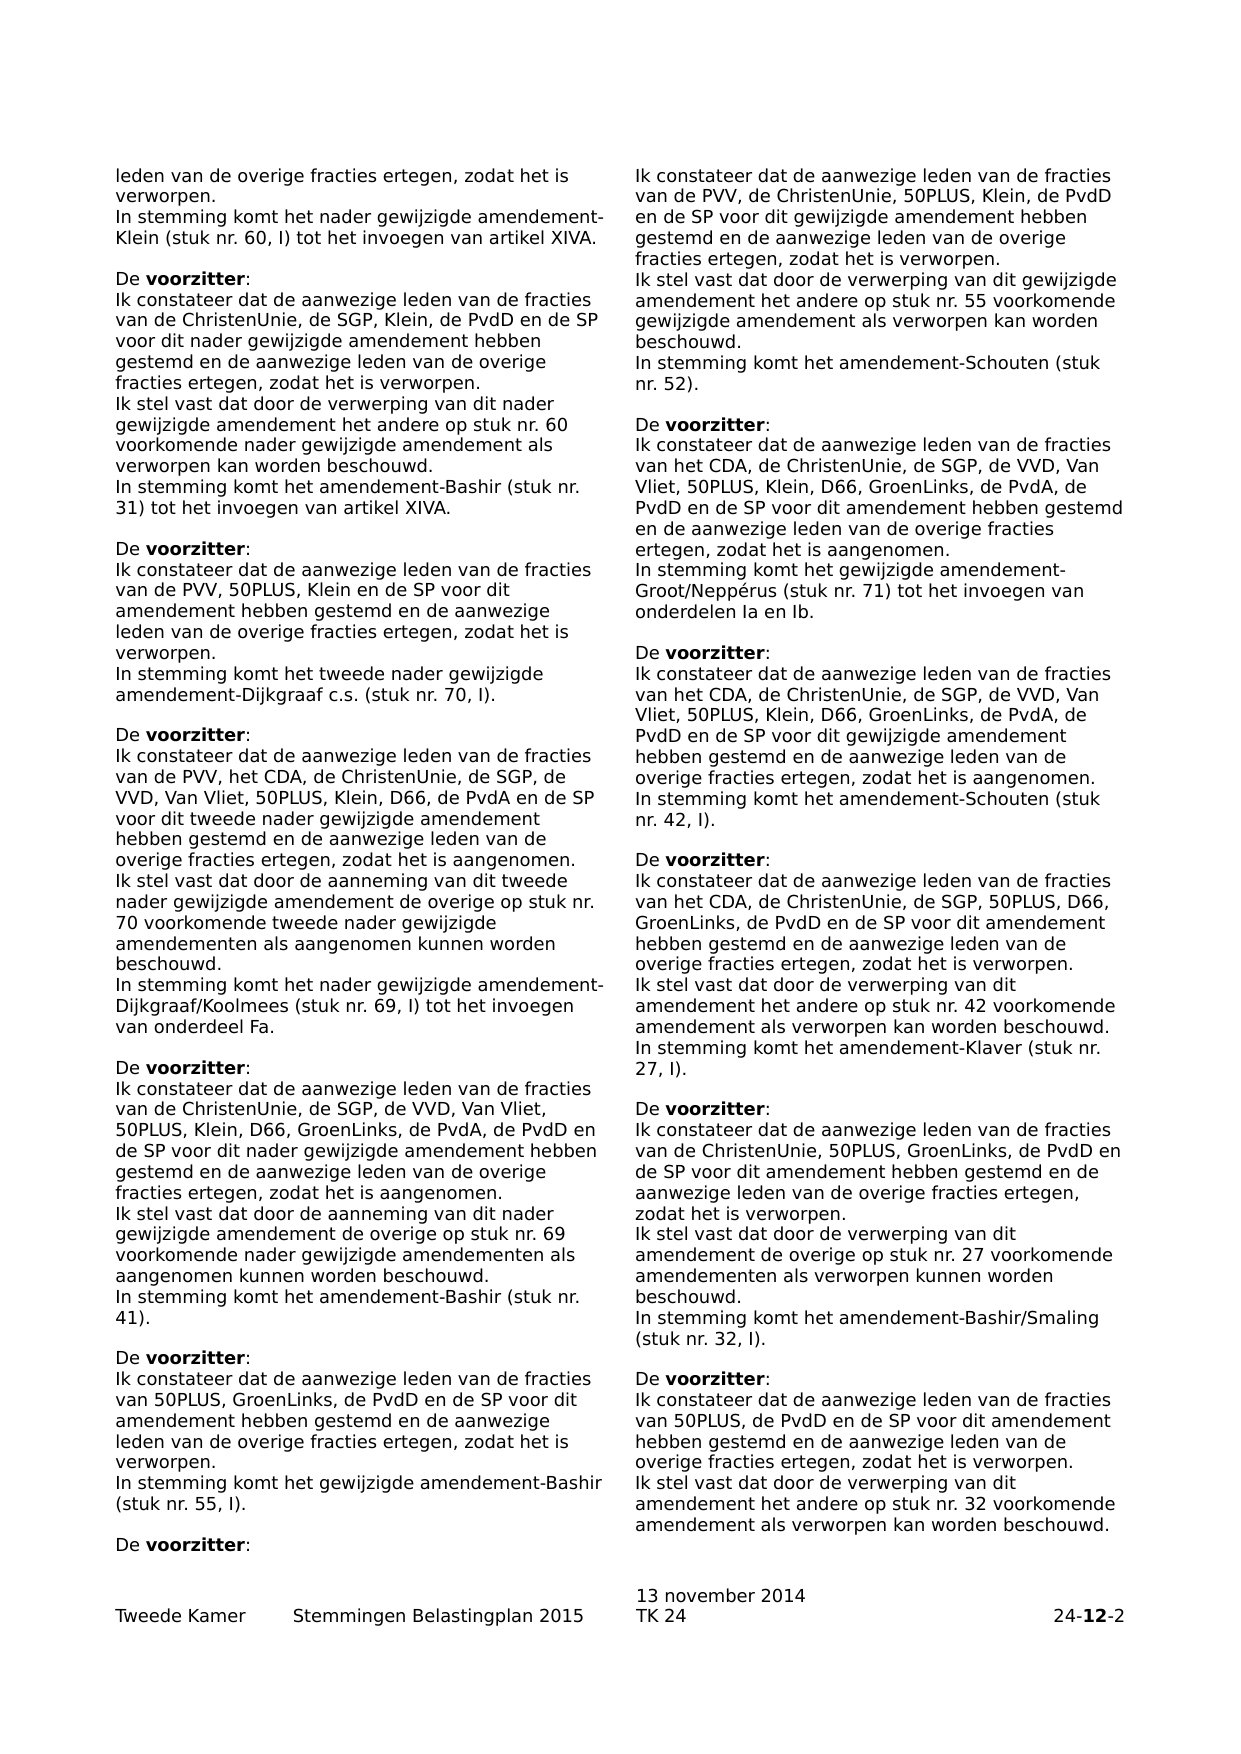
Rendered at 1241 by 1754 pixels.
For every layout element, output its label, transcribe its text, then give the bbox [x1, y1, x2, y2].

text De voorzitter: [635, 643, 1125, 663]
text Ik stel vast dat door de aanneming van dit nader gewijzigde amendement de overige op stuk nr. 69 voorkomende nader gewijzigde amendementen als aangenomen kunnen worden beschouwd. [115, 1203, 605, 1287]
text In stemming komt het tweede nader gewijzigde amendement-Dijkgraaf c.s. (stuk nr. 70, I). [115, 663, 605, 705]
text De voorzitter: [115, 725, 605, 746]
text In stemming komt het nader gewijzigde amendement-Dijkgraaf/Koolmees (stuk nr. 69, I) tot het invoegen van onderdeel Fa. [115, 975, 605, 1037]
text Ik stel vast dat door de aanneming van dit tweede nader gewijzigde amendement de overige op stuk nr. 70 voorkomende tweede nader gewijzigde amendementen als aangenomen kunnen worden beschouwd. [115, 871, 605, 975]
text In stemming komt het amendement-Schouten (stuk nr. 42, I). [635, 788, 1125, 830]
text Ik constateer dat de aanwezige leden van de fracties van het CDA, de ChristenUnie, de SGP, de VVD, Van Vliet, 50PLUS, Klein, D66, GroenLinks, de PvdA, de PvdD en de SP voor dit amendement hebben gestemd en de aanwezige leden van de overige fracties ertegen, zodat het is aangenomen. [635, 435, 1125, 560]
text Ik stel vast dat door de verwerping van dit nader gewijzigde amendement het andere op stuk nr. 60 voorkomende nader gewijzigde amendement als verworpen kan worden beschouwd. [115, 393, 605, 477]
text Ik stel vast dat door de verwerping van dit gewijzigde amendement het andere op stuk nr. 55 voorkomende gewijzigde amendement als verworpen kan worden beschouwd. [635, 269, 1125, 353]
text In stemming komt het gewijzigde amendement-Groot/Neppérus (stuk nr. 71) tot het invoegen van onderdelen Ia en Ib. [635, 560, 1125, 623]
text Ik constateer dat de aanwezige leden van de fracties van de ChristenUnie, de SGP, Klein, de PvdD en de SP voor dit nader gewijzigde amendement hebben gestemd en de aanwezige leden van de overige fracties ertegen, zodat het is verworpen. [115, 289, 605, 393]
text Ik constateer dat de aanwezige leden van de fracties van 50PLUS, de PvdD en de SP voor dit amendement hebben gestemd en de aanwezige leden van de overige fracties ertegen, zodat het is verworpen. [635, 1390, 1125, 1473]
text De voorzitter: [115, 1348, 605, 1369]
text Ik constateer dat de aanwezige leden van de fracties van 50PLUS, GroenLinks, de PvdD en de SP voor dit amendement hebben gestemd en de aanwezige leden van de overige fracties ertegen, zodat het is verworpen. [115, 1369, 605, 1473]
text Ik constateer dat de aanwezige leden van de fracties van de PVV, de ChristenUnie, 50PLUS, Klein, de PvdD en de SP voor dit gewijzigde amendement hebben gestemd en de aanwezige leden van de overige fracties ertegen, zodat het is verworpen. [635, 165, 1125, 269]
text De voorzitter: [115, 269, 605, 289]
text Ik constateer dat de aanwezige leden van de fracties van het CDA, de ChristenUnie, de SGP, 50PLUS, D66, GroenLinks, de PvdD en de SP voor dit amendement hebben gestemd en de aanwezige leden van de overige fracties ertegen, zodat het is verworpen. [635, 871, 1125, 975]
text In stemming komt het amendement-Bashir (stuk nr. 31) tot het invoegen van artikel XIVA. [115, 477, 605, 518]
text De voorzitter: [635, 1369, 1125, 1390]
text De voorzitter: [635, 414, 1125, 435]
text Ik constateer dat de aanwezige leden van de fracties van het CDA, de ChristenUnie, de SGP, de VVD, Van Vliet, 50PLUS, Klein, D66, GroenLinks, de PvdA, de PvdD en de SP voor dit gewijzigde amendement hebben gestemd en de aanwezige leden van de overige fracties ertegen, zodat het is aangenomen. [635, 663, 1125, 788]
text Ik stel vast dat door de verwerping van dit amendement het andere op stuk nr. 42 voorkomende amendement als verworpen kan worden beschouwd. [635, 975, 1125, 1037]
text In stemming komt het amendement-Bashir (stuk nr. 41). [115, 1287, 605, 1328]
text In stemming komt het amendement-Schouten (stuk nr. 52). [635, 353, 1125, 394]
text De voorzitter: [115, 538, 605, 559]
text In stemming komt het nader gewijzigde amendement-Klein (stuk nr. 60, I) tot het invoegen van artikel XIVA. [115, 207, 605, 249]
text In stemming komt het gewijzigde amendement-Bashir (stuk nr. 55, I). [115, 1473, 605, 1515]
text Ik stel vast dat door de verwerping van dit amendement het andere op stuk nr. 32 voorkomende amendement als verworpen kan worden beschouwd. [635, 1473, 1125, 1536]
text De voorzitter: [635, 1099, 1125, 1120]
text In stemming komt het amendement-Bashir/Smaling (stuk nr. 32, I). [635, 1307, 1125, 1349]
text Ik constateer dat de aanwezige leden van de fracties van de PVV, het CDA, de ChristenUnie, de SGP, de VVD, Van Vliet, 50PLUS, Klein, D66, de PvdA en de SP voor dit tweede nader gewijzigde amendement hebben gestemd en de aanwezige leden van de overige fracties ertegen, zodat het is aangenomen. [115, 746, 605, 871]
text leden van de overige fracties ertegen, zodat het is verworpen. [115, 165, 605, 207]
text De voorzitter: [115, 1057, 605, 1078]
text Ik constateer dat de aanwezige leden van de fracties van de ChristenUnie, de SGP, de VVD, Van Vliet, 50PLUS, Klein, D66, GroenLinks, de PvdA, de PvdD en de SP voor dit nader gewijzigde amendement hebben gestemd en de aanwezige leden van de overige fracties ertegen, zodat het is aangenomen. [115, 1078, 605, 1203]
text De voorzitter: [635, 850, 1125, 871]
text In stemming komt het amendement-Klaver (stuk nr. 27, I). [635, 1037, 1125, 1079]
text Ik constateer dat de aanwezige leden van de fracties van de PVV, 50PLUS, Klein en de SP voor dit amendement hebben gestemd en de aanwezige leden van de overige fracties ertegen, zodat het is verworpen. [115, 559, 605, 663]
text Ik constateer dat de aanwezige leden van de fracties van de ChristenUnie, 50PLUS, GroenLinks, de PvdD en de SP voor dit amendement hebben gestemd en de aanwezige leden van de overige fracties ertegen, zodat het is verworpen. [635, 1120, 1125, 1224]
text De voorzitter: [115, 1535, 605, 1556]
text Ik stel vast dat door de verwerping van dit amendement de overige op stuk nr. 27 voorkomende amendementen als verworpen kunnen worden beschouwd. [635, 1224, 1125, 1307]
